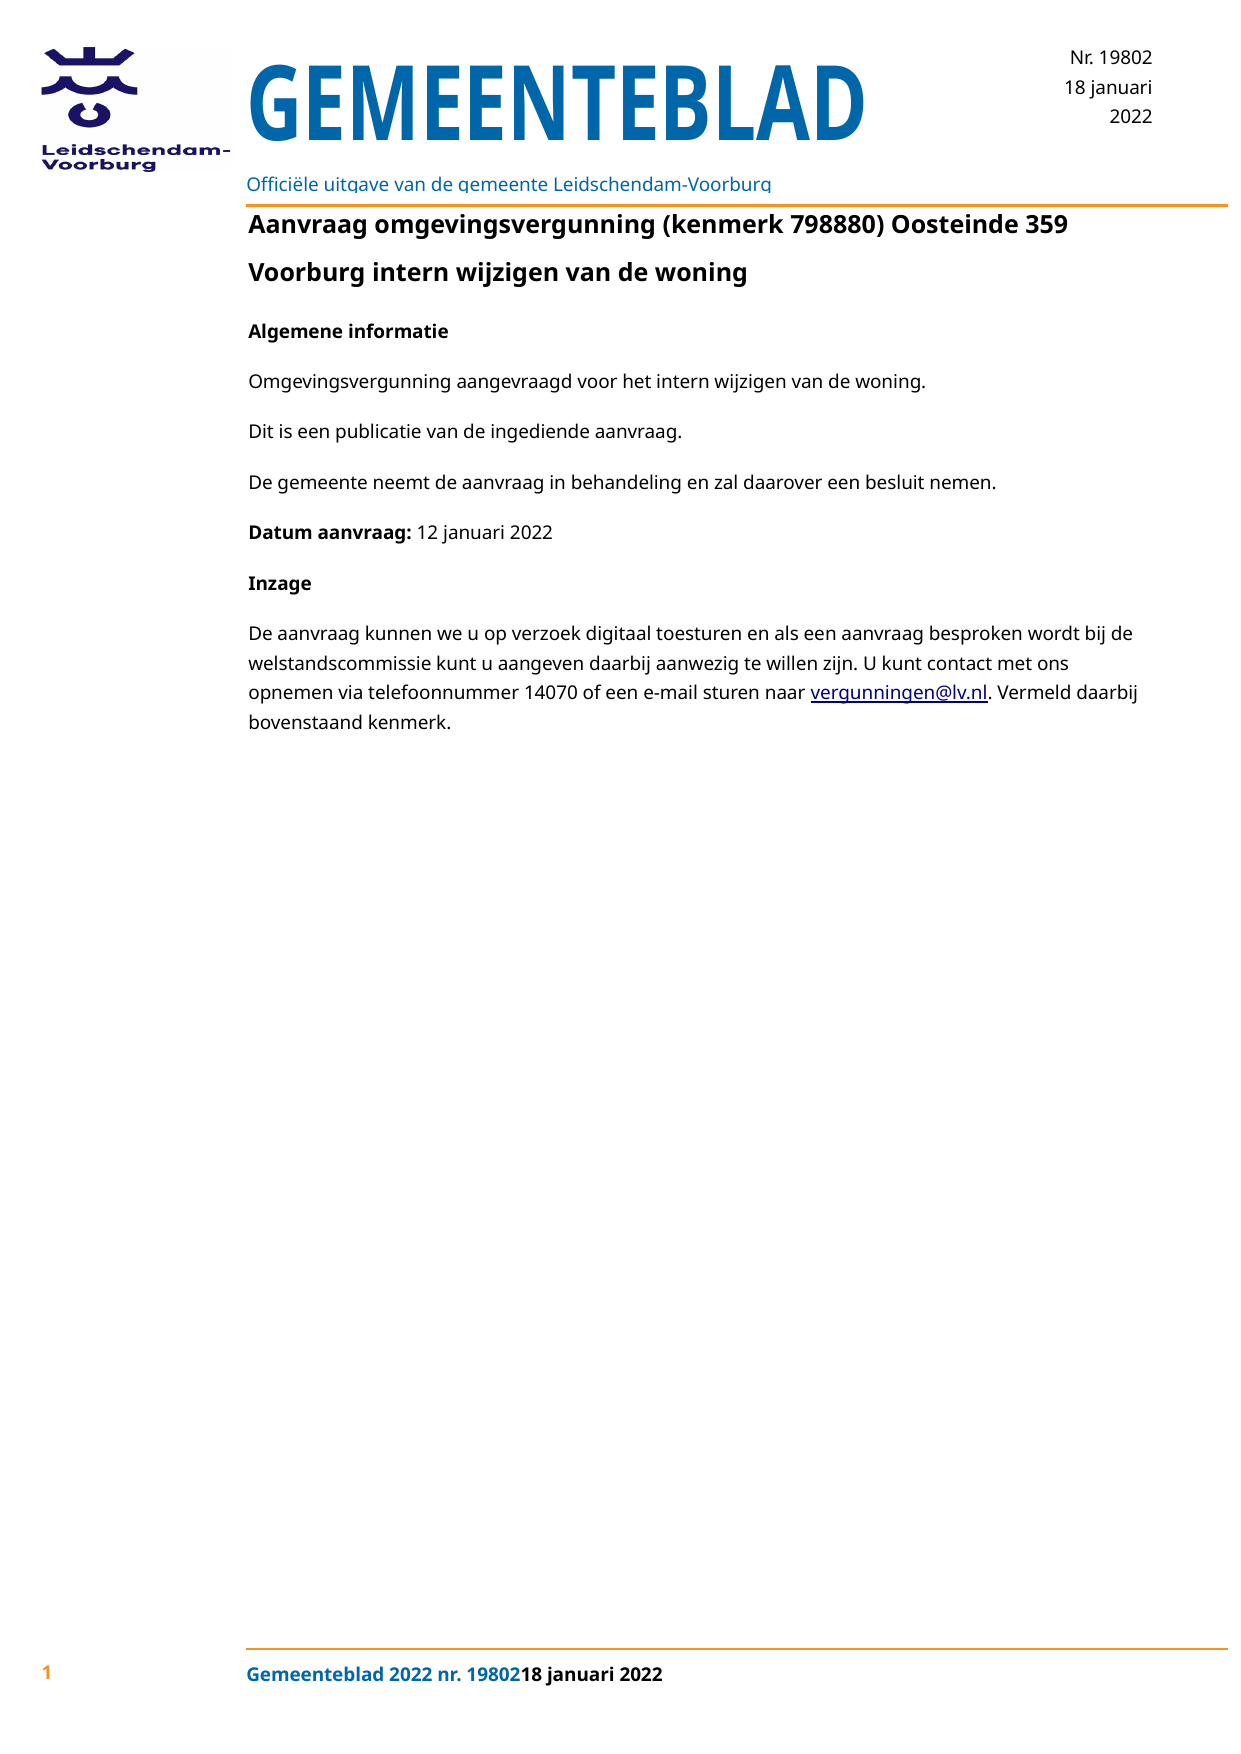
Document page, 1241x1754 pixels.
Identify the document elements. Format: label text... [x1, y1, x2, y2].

text Omgevingsvergunning aangevraagd voor het intern wijzigen van de woning. [248, 368, 1152, 394]
text De gemeente neemt de aanvraag in behandeling en zal daarover een besluit nemen. [248, 469, 1152, 495]
text Inzage [248, 570, 1152, 596]
text Datum aanvraag: 12 januari 2022 [248, 519, 1152, 545]
picture [41, 47, 231, 172]
text Algemene informatie [248, 318, 1152, 344]
text De aanvraag kunnen we u op verzoek digitaal toesturen en als een aanvraag besproken wordt bij de welstandscommissie kunt u aangeven daarbij aanwezig te willen zijn. U kunt contact met ons opnemen via telefoonnummer 14070 of een e-mail sturen naar vergunningen@lv.nl. Vermeld daarbij bovenstaand kenmerk. [248, 620, 1152, 735]
text Dit is een publicatie van de ingediende aanvraag. [248, 419, 1152, 444]
text Aanvraag omgevingsvergunning (kenmerk 798880) Oosteinde 359 Voorburg intern wijzigen van de woning [248, 207, 1152, 288]
